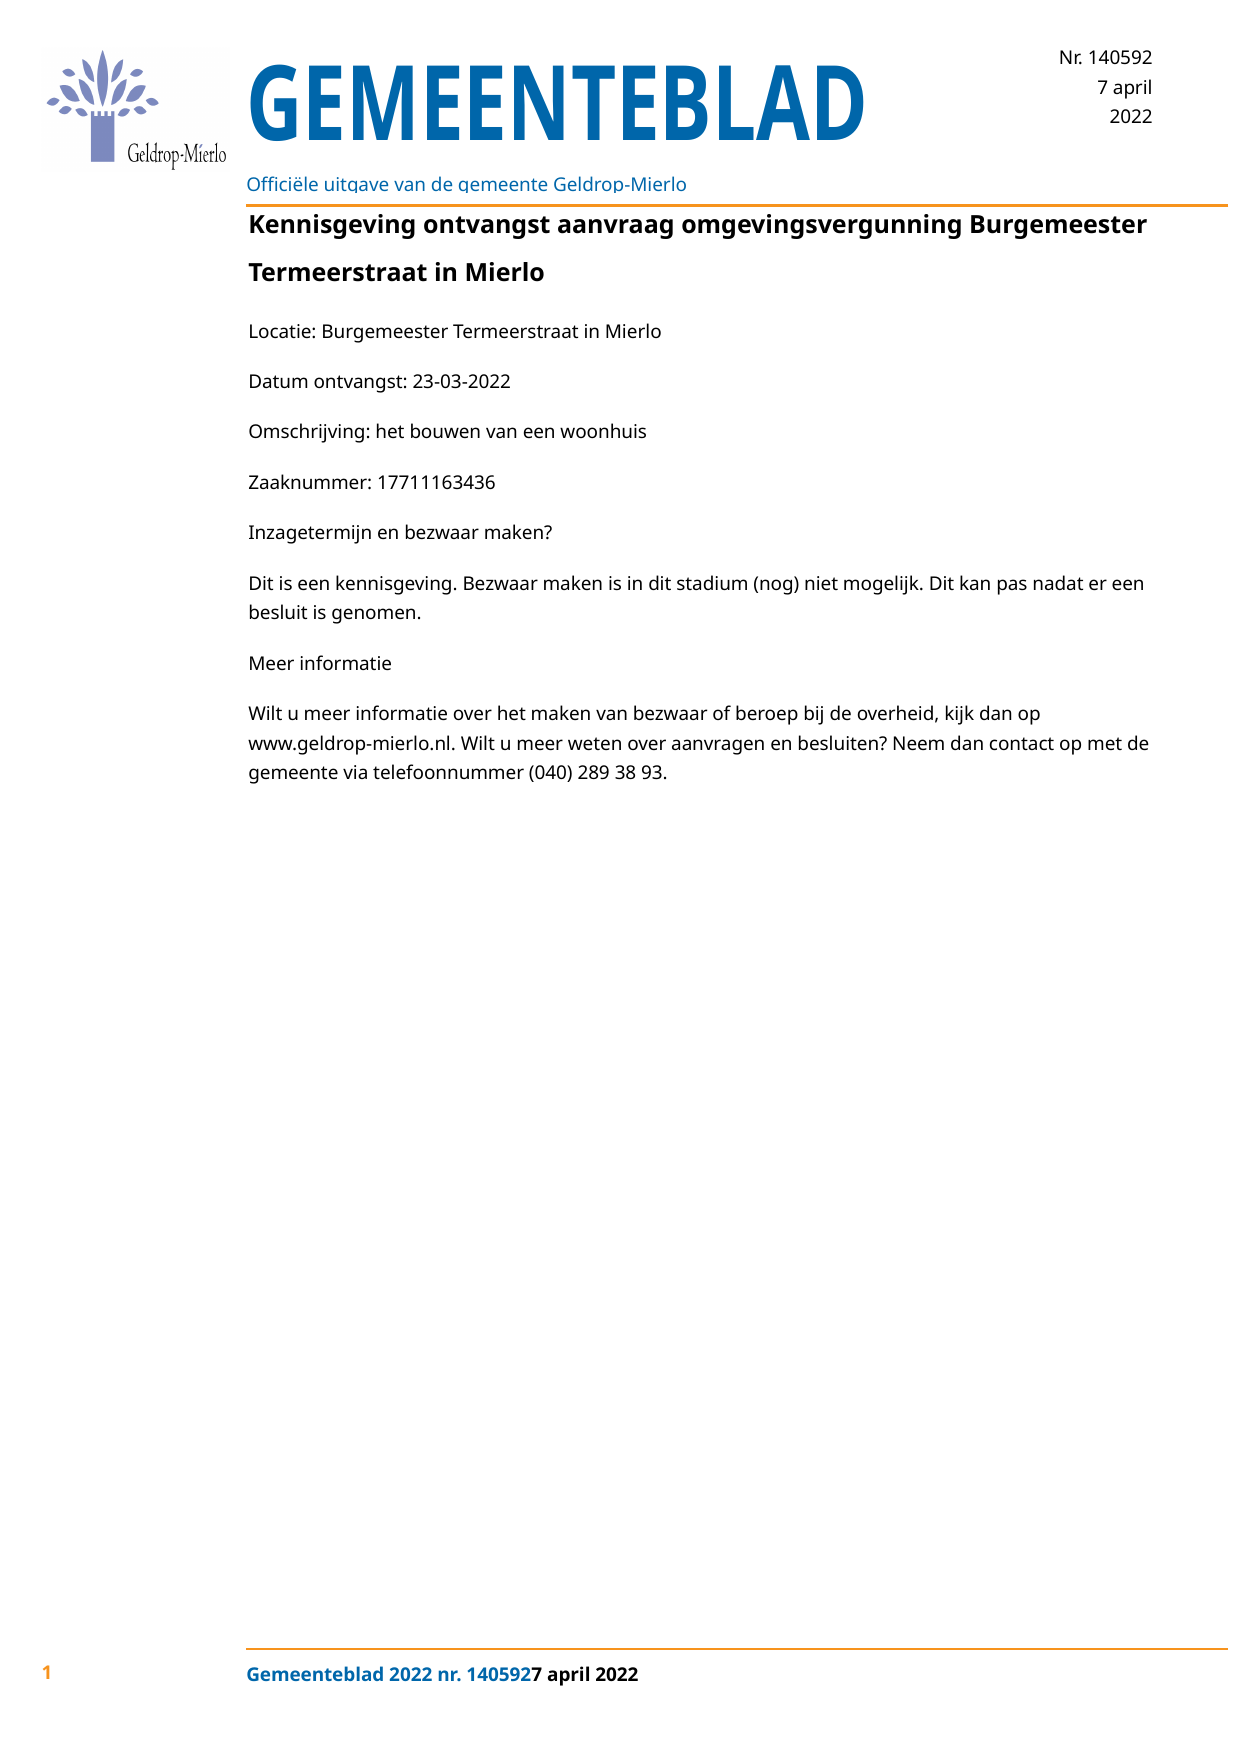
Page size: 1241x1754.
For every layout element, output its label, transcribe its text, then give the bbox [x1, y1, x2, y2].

text Datum ontvangst: 23-03-2022 [248, 368, 1152, 394]
text Omschrijving: het bouwen van een woonhuis [248, 419, 1152, 444]
text Locatie: Burgemeester Termeerstraat in Mierlo [248, 318, 1152, 344]
text Wilt u meer informatie over het maken van bezwaar of beroep bij de overheid, kijk dan op www.geldrop-mierlo.nl. Wilt u meer weten over aanvragen en besluiten? Neem dan contact op met de gemeente via telefoonnummer (040) 289 38 93. [248, 700, 1152, 785]
text Kennisgeving ontvangst aanvraag omgevingsvergunning Burgemeester Termeerstraat in Mierlo [248, 207, 1152, 288]
text Zaaknummer: 17711163436 [248, 469, 1152, 495]
text Inzagetermijn en bezwaar maken? [248, 519, 1152, 545]
text Meer informatie [248, 650, 1152, 676]
picture [41, 47, 231, 172]
text Dit is een kennisgeving. Bezwaar maken is in dit stadium (nog) niet mogelijk. Dit kan pas nadat er een besluit is genomen. [248, 570, 1152, 625]
